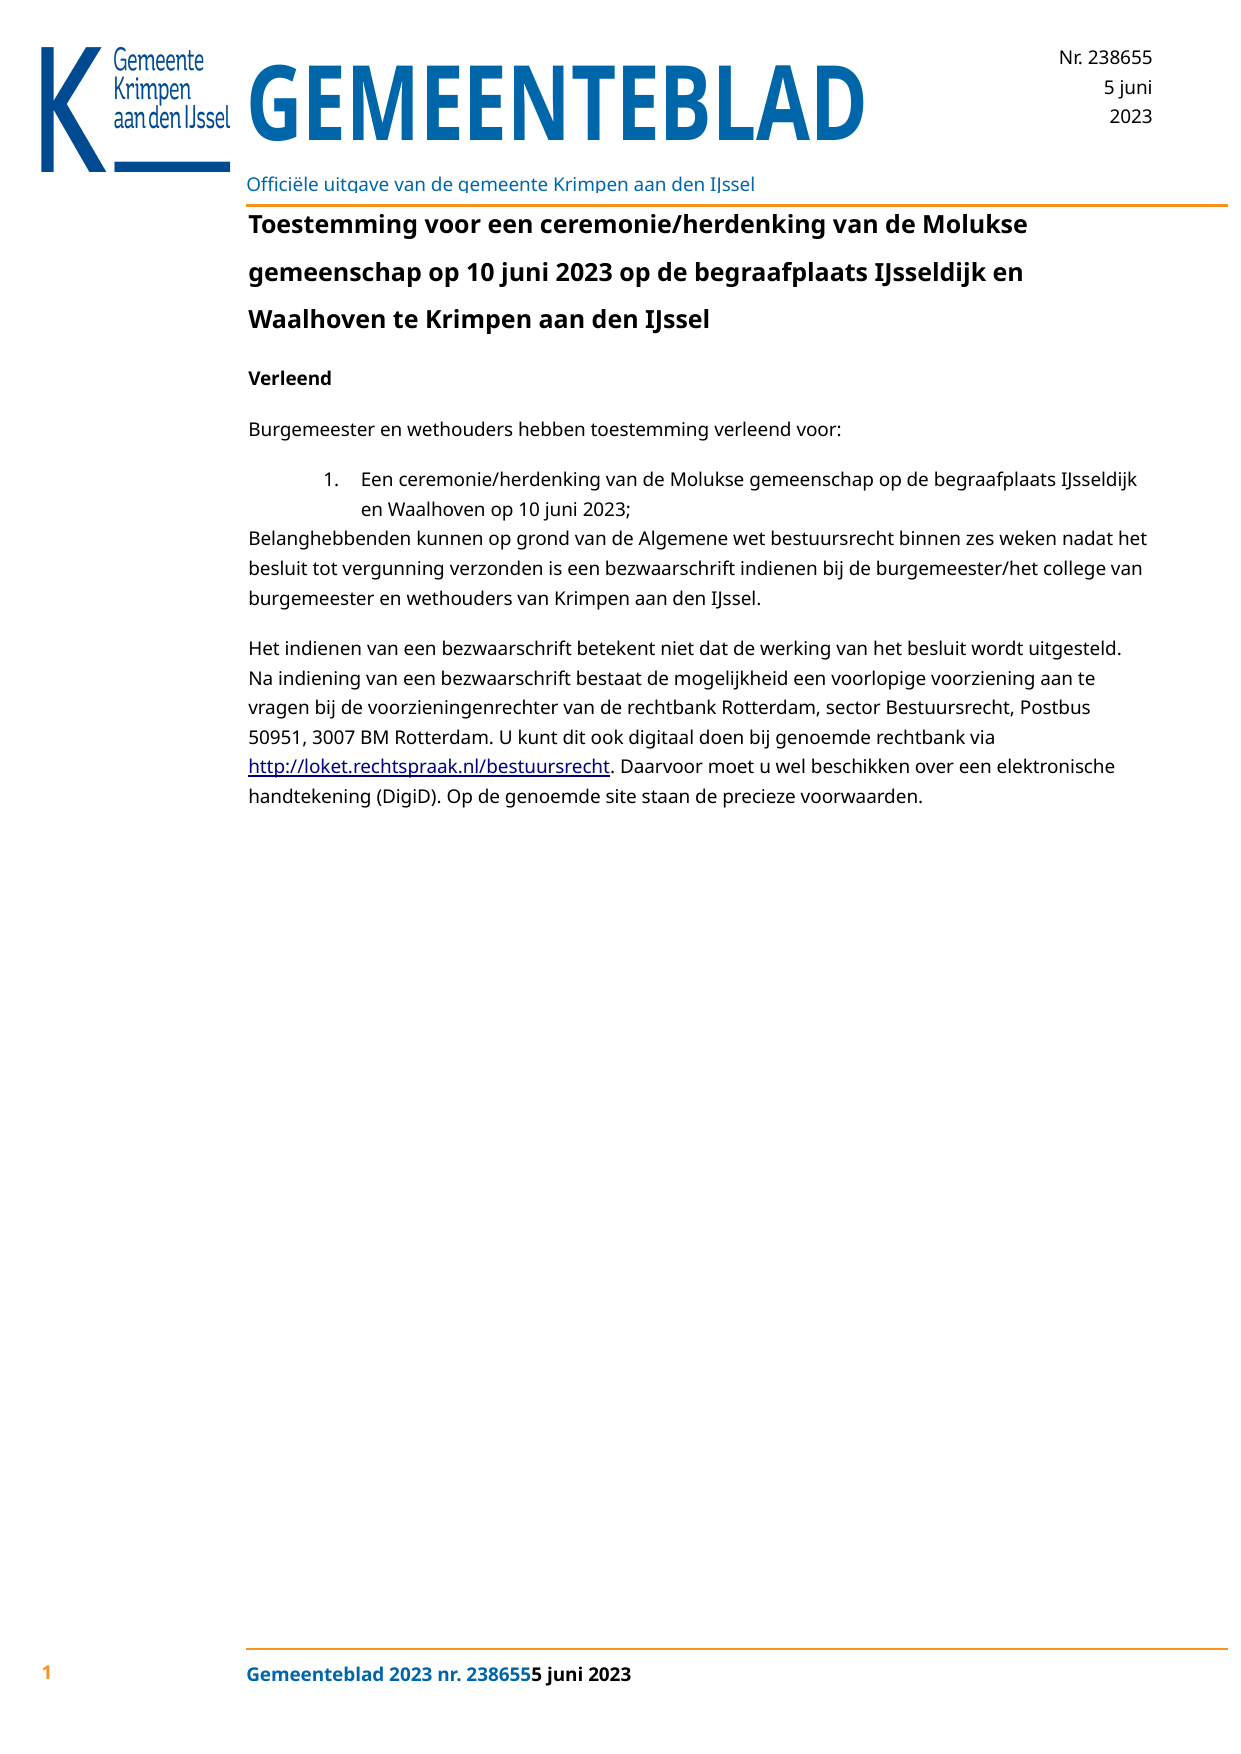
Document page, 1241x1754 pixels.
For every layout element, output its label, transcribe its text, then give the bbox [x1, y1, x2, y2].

text Verleend [248, 366, 1152, 391]
text Burgemeester en wethouders hebben toestemming verleend voor: [248, 416, 1152, 442]
list Een ceremonie/herdenking van de Molukse gemeenschap op de begraafplaats IJsseldijk en Waalhoven op 10 juni 2023; [323, 466, 1152, 522]
text Belanghebbenden kunnen op grond van de Algemene wet bestuursrecht binnen zes weken nadat het besluit tot vergunning verzonden is een bezwaarschrift indienen bij de burgemeester/het college van burgemeester en wethouders van Krimpen aan den IJssel. [248, 526, 1152, 610]
text Toestemming voor een ceremonie/herdenking van de Molukse gemeenschap op 10 juni 2023 op de begraafplaats IJsseldijk en Waalhoven te Krimpen aan den IJssel [248, 207, 1152, 336]
picture [41, 47, 231, 172]
text Het indienen van een bezwaarschrift betekent niet dat de werking van het besluit wordt uitgesteld. Na indiening van een bezwaarschrift bestaat de mogelijkheid een voorlopige voorziening aan te vragen bij de voorzieningenrechter van de rechtbank Rotterdam, sector Bestuursrecht, Postbus 50951, 3007 BM Rotterdam. U kunt dit ook digitaal doen bij genoemde rechtbank via http://loket.rechtspraak.nl/bestuursrecht. Daarvoor moet u wel beschikken over een elektronische handtekening (DigiD). Op de genoemde site staan de precieze voorwaarden. [248, 635, 1152, 809]
